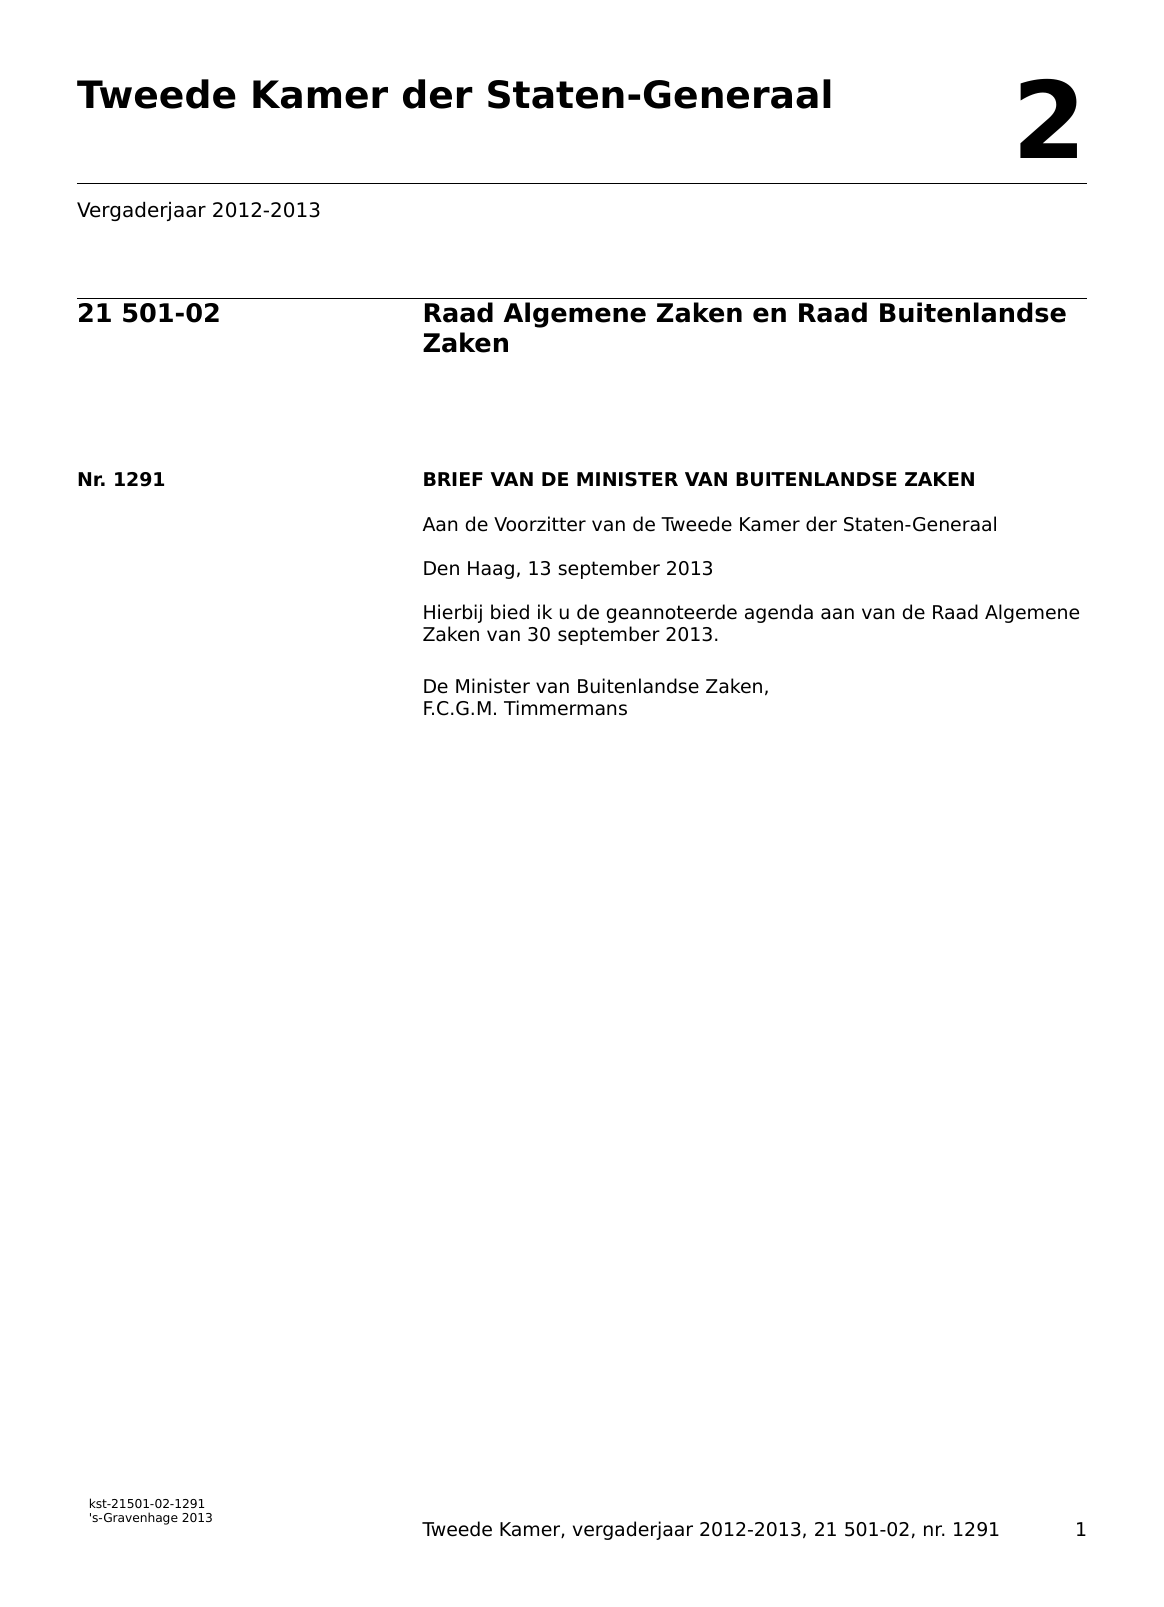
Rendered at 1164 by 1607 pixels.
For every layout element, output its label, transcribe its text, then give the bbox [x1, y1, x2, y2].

table_header Tweede Kamer der Staten-Generaal [77, 59, 886, 183]
table_cell Vergaderjaar 2012-2013 [77, 184, 1087, 298]
text Hierbij bied ik u de geannoteerde agenda aan van de Raad Algemene Zaken van 30 september 2013. [422, 602, 1087, 646]
text Aan de Voorzitter van de Tweede Kamer der Staten-Generaal [422, 513, 1087, 536]
text 's-Gravenhage 2013 [88, 1511, 323, 1525]
text De Minister van Buitenlandse Zaken, F.C.G.M. Timmermans [422, 676, 1087, 720]
text kst-21501-02-1291 [88, 1497, 323, 1511]
table_header 2 [886, 59, 1087, 183]
text Den Haag, 13 september 2013 [422, 558, 1087, 580]
subtitle 21 501-02 Raad Algemene Zaken en Raad Buitenlandse Zaken [77, 299, 1087, 358]
subtitle Nr. 1291 BRIEF VAN DE MINISTER VAN BUITENLANDSE ZAKEN [77, 469, 1087, 491]
